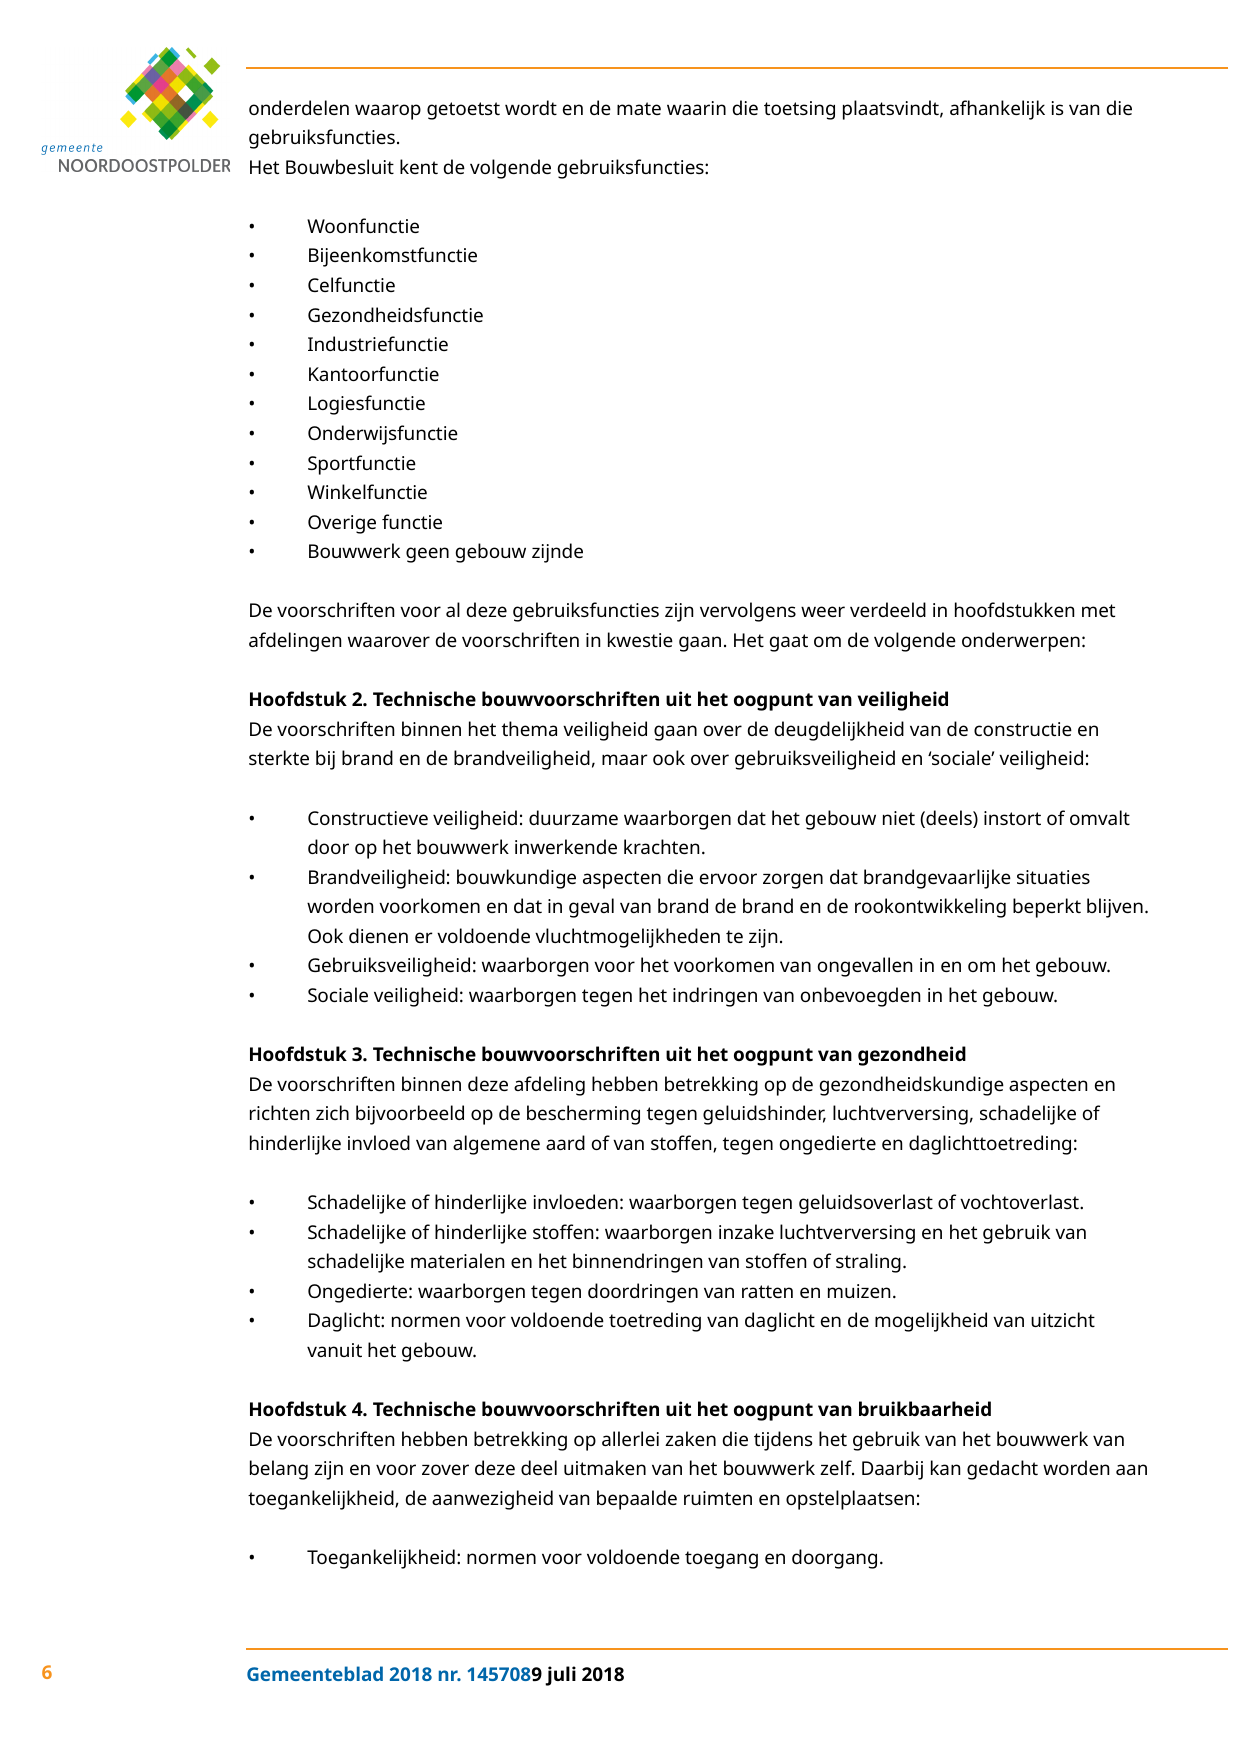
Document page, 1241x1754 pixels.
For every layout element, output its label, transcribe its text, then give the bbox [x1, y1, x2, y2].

text De voorschriften binnen het thema veiligheid gaan over de deugdelijkheid van de constructie en sterkte bij brand en de brandveiligheid, maar ook over gebruiksveiligheid en ‘sociale’ veiligheid: [248, 716, 1152, 771]
list Sociale veiligheid: waarborgen tegen het indringen van onbevoegden in het gebouw. [248, 982, 1152, 1008]
text Het Bouwbesluit kent de volgende gebruiksfuncties: [248, 154, 1152, 180]
picture [41, 47, 231, 172]
list Industriefunctie [248, 331, 1152, 357]
list Logiesfunctie [248, 391, 1152, 416]
list Woonfunctie [248, 213, 1152, 239]
list Winkelfunctie [248, 479, 1152, 505]
text onderdelen waarop getoetst wordt en de mate waarin die toetsing plaatsvindt, afhankelijk is van die gebruiksfuncties. [248, 95, 1152, 150]
list Schadelijke of hinderlijke invloeden: waarborgen tegen geluidsoverlast of vochtoverlast. [248, 1189, 1152, 1215]
list Bouwwerk geen gebouw zijnde [248, 538, 1152, 564]
list Bijeenkomstfunctie [248, 243, 1152, 268]
list Overige functie [248, 509, 1152, 535]
list Onderwijsfunctie [248, 420, 1152, 446]
list Kantoorfunctie [248, 361, 1152, 387]
list Schadelijke of hinderlijke stoffen: waarborgen inzake luchtverversing en het gebruik van schadelijke materialen en het binnendringen van stoffen of straling. [248, 1219, 1152, 1274]
text De voorschriften voor al deze gebruiksfuncties zijn vervolgens weer verdeeld in hoofdstukken met afdelingen waarover de voorschriften in kwestie gaan. Het gaat om de volgende onderwerpen: [248, 598, 1152, 653]
list Brandveiligheid: bouwkundige aspecten die ervoor zorgen dat brandgevaarlijke situaties worden voorkomen en dat in geval van brand de brand en de rookontwikkeling beperkt blijven. Ook dienen er voldoende vluchtmogelijkheden te zijn. [248, 864, 1152, 949]
list Ongedierte: waarborgen tegen doordringen van ratten en muizen. [248, 1278, 1152, 1304]
text De voorschriften binnen deze afdeling hebben betrekking op de gezondheidskundige aspecten en richten zich bijvoorbeeld op de bescherming tegen geluidshinder, luchtverversing, schadelijke of hinderlijke invloed van algemene aard of van stoffen, tegen ongedierte en daglichttoetreding: [248, 1071, 1152, 1156]
text De voorschriften hebben betrekking op allerlei zaken die tijdens het gebruik van het bouwwerk van belang zijn en voor zover deze deel uitmaken van het bouwwerk zelf. Daarbij kan gedacht worden aan toegankelijkheid, de aanwezigheid van bepaalde ruimten en opstelplaatsen: [248, 1426, 1152, 1511]
list Toegankelijkheid: normen voor voldoende toegang en doorgang. [248, 1544, 1152, 1570]
text Hoofdstuk 2. Technische bouwvoorschriften uit het oogpunt van veiligheid [248, 686, 1152, 712]
text Hoofdstuk 4. Technische bouwvoorschriften uit het oogpunt van bruikbaarheid [248, 1396, 1152, 1422]
list Gezondheidsfunctie [248, 302, 1152, 328]
text Hoofdstuk 3. Technische bouwvoorschriften uit het oogpunt van gezondheid [248, 1041, 1152, 1067]
list Gebruiksveiligheid: waarborgen voor het voorkomen van ongevallen in en om het gebouw. [248, 953, 1152, 978]
list Celfunctie [248, 272, 1152, 298]
list Daglicht: normen voor voldoende toetreding van daglicht en de mogelijkheid van uitzicht vanuit het gebouw. [248, 1308, 1152, 1363]
list Sportfunctie [248, 450, 1152, 476]
list Constructieve veiligheid: duurzame waarborgen dat het gebouw niet (deels) instort of omvalt door op het bouwwerk inwerkende krachten. [248, 805, 1152, 860]
